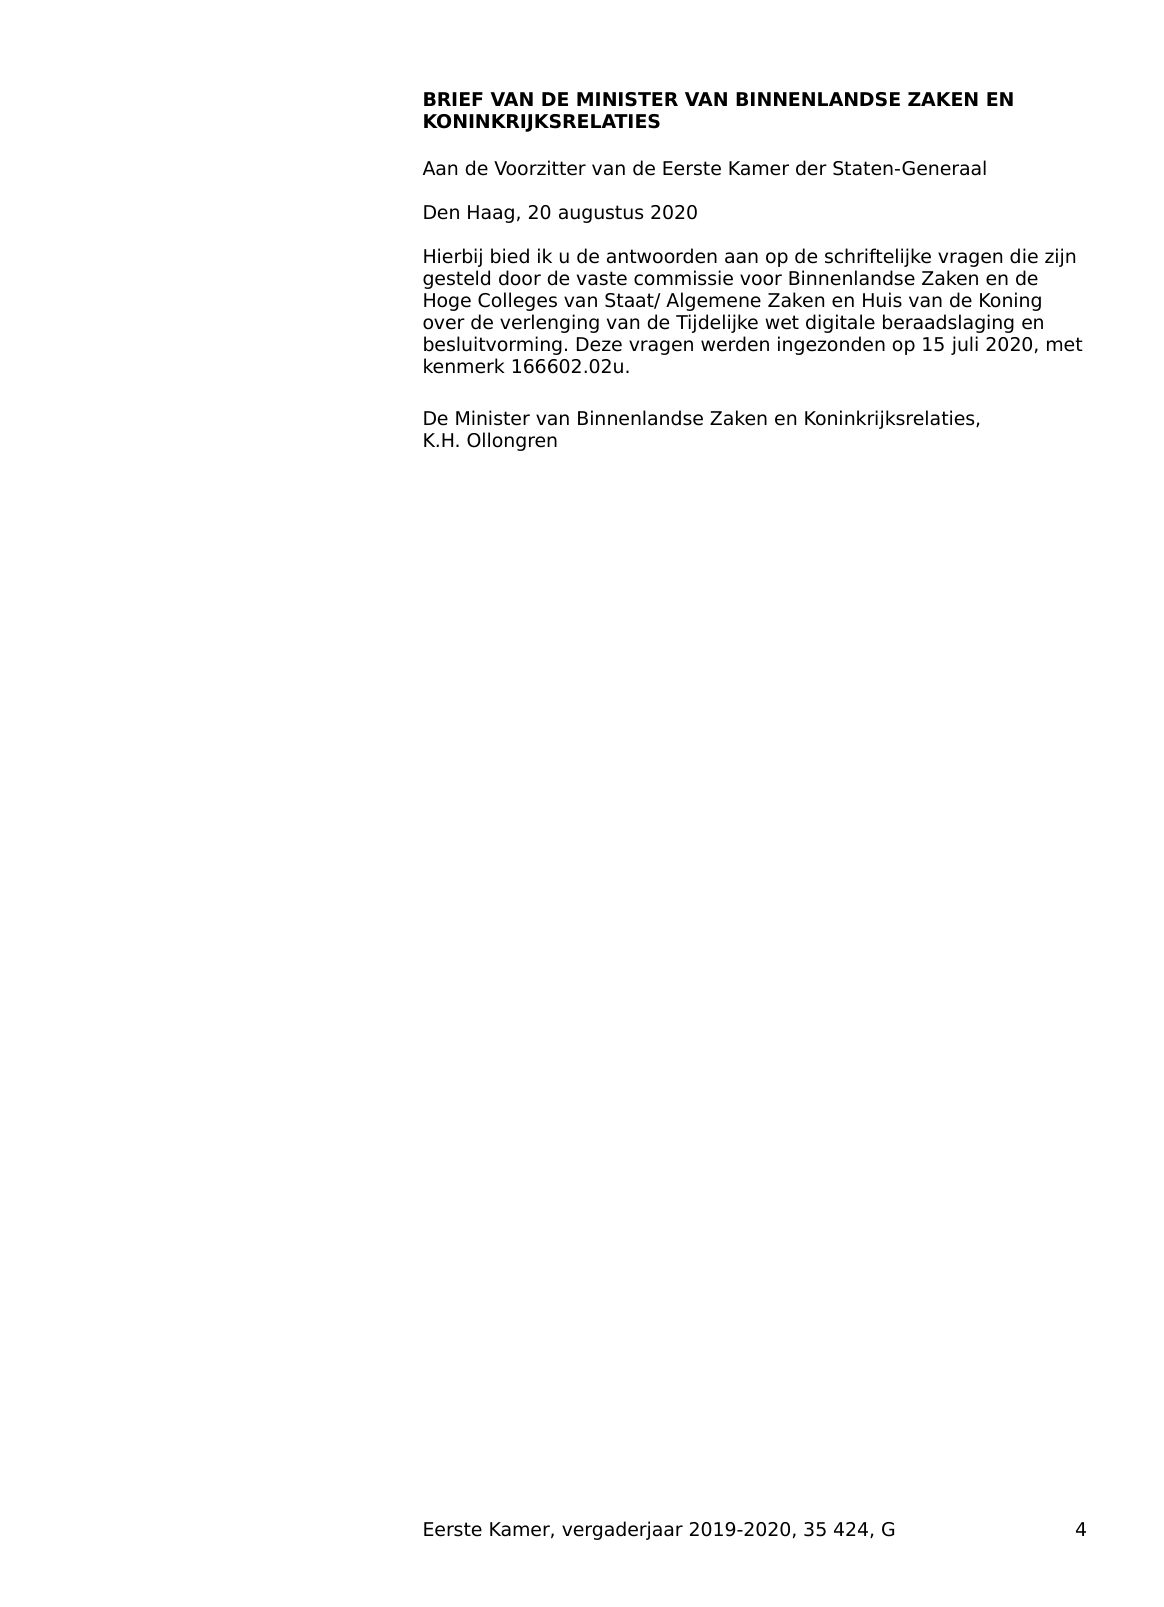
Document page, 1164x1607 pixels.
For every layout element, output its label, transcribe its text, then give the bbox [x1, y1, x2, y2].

text De Minister van Binnenlandse Zaken en Koninkrijksrelaties, K.H. Ollongren [422, 408, 1087, 452]
subtitle BRIEF VAN DE MINISTER VAN BINNENLANDSE ZAKEN EN KONINKRIJKSRELATIES [422, 89, 1087, 133]
text Hierbij bied ik u de antwoorden aan op de schriftelijke vragen die zijn gesteld door de vaste commissie voor Binnenlandse Zaken en de Hoge Colleges van Staat/ Algemene Zaken en Huis van de Koning over de verlenging van de Tijdelijke wet digitale beraadslaging en besluitvorming. Deze vragen werden ingezonden op 15 juli 2020, met kenmerk 166602.02u. [422, 246, 1087, 378]
text Aan de Voorzitter van de Eerste Kamer der Staten-Generaal [422, 158, 1087, 180]
text Den Haag, 20 augustus 2020 [422, 202, 1087, 224]
